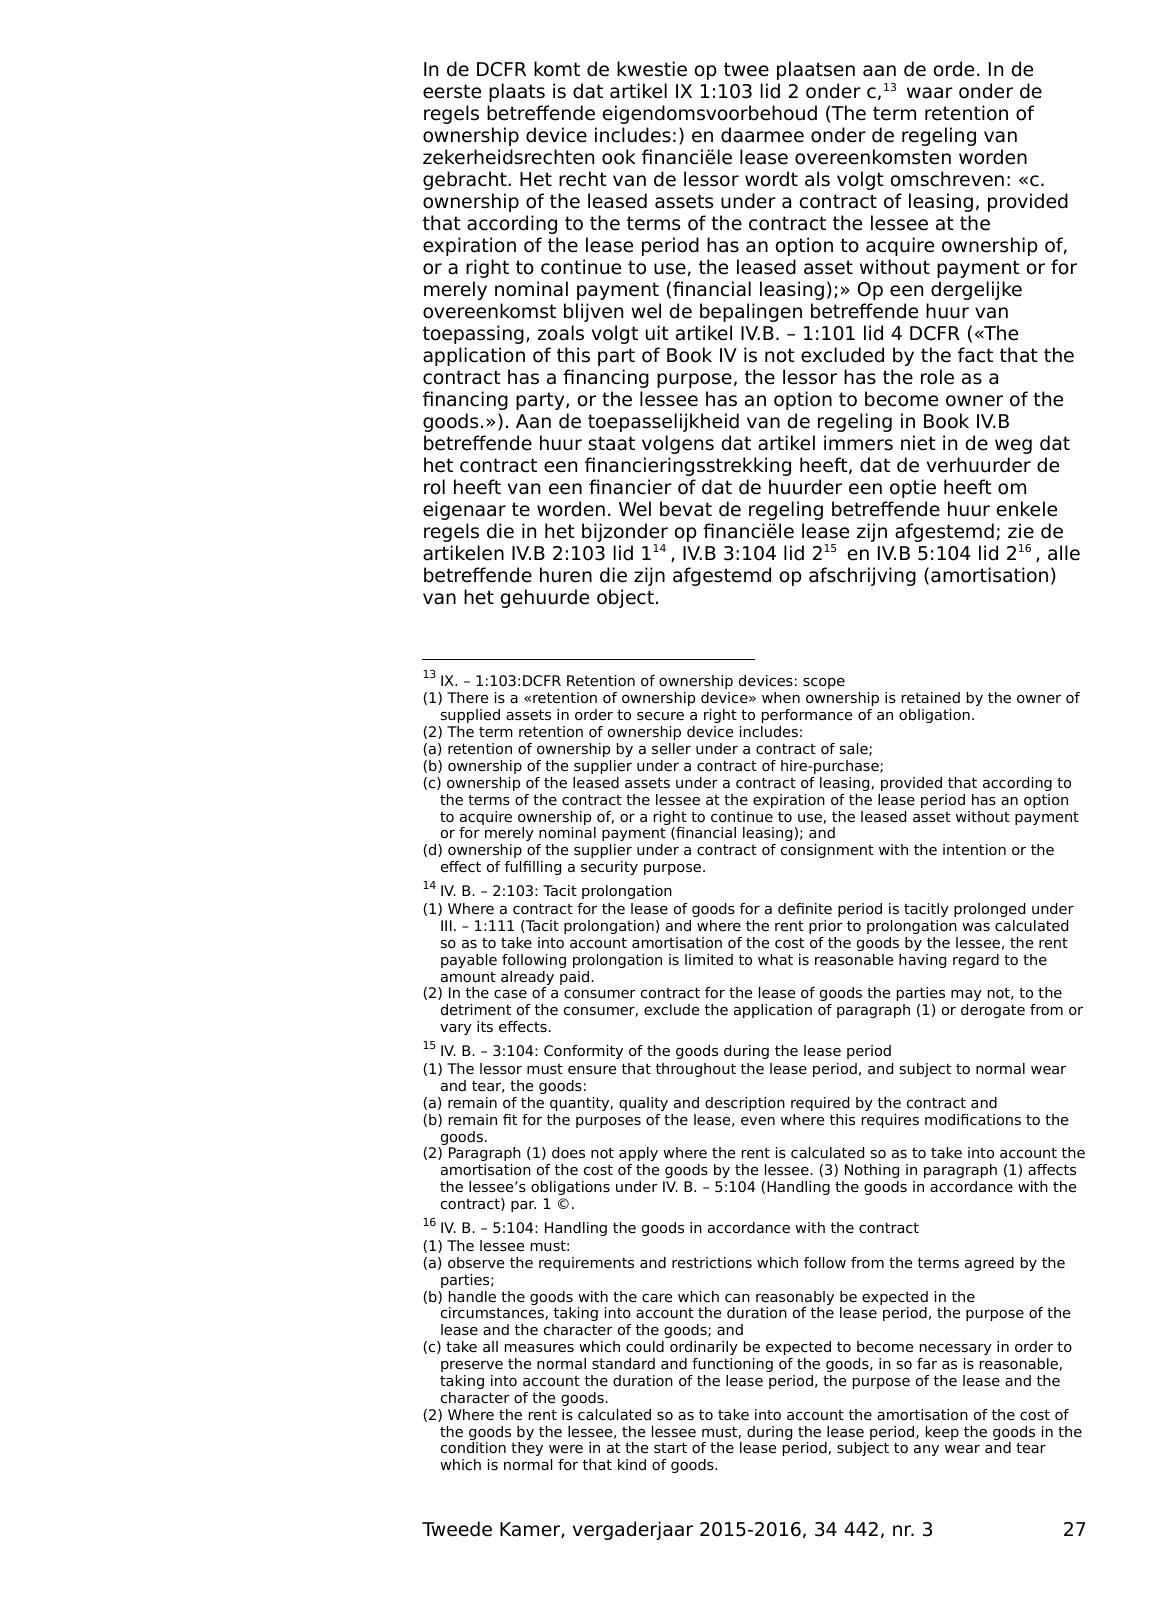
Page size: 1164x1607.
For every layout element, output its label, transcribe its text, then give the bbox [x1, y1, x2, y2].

text IX. – 1:103:DCFR Retention of ownership devices: scope [422, 668, 1087, 691]
text (1) Where a contract for the lease of goods for a definite period is tacitly prolonged under III. – 1:111 (Tacit prolongation) and where the rent prior to prolongation was calculated so as to take into account amortisation of the cost of the goods by the lessee, the rent payable following prolongation is limited to what is reasonable having regard to the amount already paid. [422, 901, 1087, 986]
text IV. B. – 5:104: Handling the goods in accordance with the contract [422, 1216, 1087, 1238]
text (1) The lessee must: [422, 1238, 1087, 1255]
text (d) ownership of the supplier under a contract of consignment with the intention or the effect of fulfilling a security purpose. [422, 842, 1087, 876]
text (1) There is a «retention of ownership device» when ownership is retained by the owner of supplied assets in order to secure a right to performance of an obligation. [422, 691, 1087, 724]
text (b) handle the goods with the care which can reasonably be expected in the circumstances, taking into account the duration of the lease period, the purpose of the lease and the character of the goods; and [422, 1289, 1087, 1339]
text (c) ownership of the leased assets under a contract of leasing, provided that according to the terms of the contract the lessee at the expiration of the lease period has an option to acquire ownership of, or a right to continue to use, the leased asset without payment or for merely nominal payment (financial leasing); and [422, 775, 1087, 842]
text (a) remain of the quantity, quality and description required by the contract and [422, 1095, 1087, 1112]
text (2) The term retention of ownership device includes: [422, 724, 1087, 741]
text (b) ownership of the supplier under a contract of hire-purchase; [422, 758, 1087, 775]
text (2) Where the rent is calculated so as to take into account the amortisation of the cost of the goods by the lessee, the lessee must, during the lease period, keep the goods in the condition they were in at the start of the lease period, subject to any wear and tear which is normal for that kind of goods. [422, 1407, 1087, 1474]
text (2) In the case of a consumer contract for the lease of goods the parties may not, to the detriment of the consumer, exclude the application of paragraph (1) or derogate from or vary its effects. [422, 986, 1087, 1036]
text (1) The lessor must ensure that throughout the lease period, and subject to normal wear and tear, the goods: [422, 1061, 1087, 1095]
text (a) retention of ownership by a seller under a contract of sale; [422, 741, 1087, 758]
text In de DCFR komt de kwestie op twee plaatsen aan de orde. In de eerste plaats is dat artikel IX 1:103 lid 2 onder c, waar onder de regels betreffende eigendomsvoorbehoud (The term retention of ownership device includes:) en daarmee onder de regeling van zekerheidsrechten ook financiële lease overeenkomsten worden gebracht. Het recht van de lessor wordt als volgt omschreven: «c. ownership of the leased assets under a contract of leasing, provided that according to the terms of the contract the lessee at the expiration of the lease period has an option to acquire ownership of, or a right to continue to use, the leased asset without payment or for merely nominal payment (financial leasing);» Op een dergelijke overeenkomst blijven wel de bepalingen betreffende huur van toepassing, zoals volgt uit artikel IV.B. – 1:101 lid 4 DCFR («The application of this part of Book IV is not excluded by the fact that the contract has a financing purpose, the lessor has the role as a financing party, or the lessee has an option to become owner of the goods.»). Aan de toepasselijkheid van de regeling in Book IV.B betreffende huur staat volgens dat artikel immers niet in de weg dat het contract een financieringsstrekking heeft, dat de verhuurder de rol heeft van een financier of dat de huurder een optie heeft om eigenaar te worden. Wel bevat de regeling betreffende huur enkele regels die in het bijzonder op financiële lease zijn afgestemd; zie de artikelen IV.B 2:103 lid 1, IV.B 3:104 lid 2 en IV.B 5:104 lid 2, alle betreffende huren die zijn afgestemd op afschrijving (amortisation) van het gehuurde object. [422, 59, 1087, 608]
text (2) Paragraph (1) does not apply where the rent is calculated so as to take into account the amortisation of the cost of the goods by the lessee. (3) Nothing in paragraph (1) affects the lessee’s obligations under IV. B. – 5:104 (Handling the goods in accordance with the contract) par. 1 ©. [422, 1146, 1087, 1213]
text (b) remain fit for the purposes of the lease, even where this requires modifications to the goods. [422, 1112, 1087, 1146]
text (c) take all measures which could ordinarily be expected to become necessary in order to preserve the normal standard and functioning of the goods, in so far as is reasonable, taking into account the duration of the lease period, the purpose of the lease and the character of the goods. [422, 1339, 1087, 1407]
text IV. B. – 2:103: Tacit prolongation [422, 879, 1087, 901]
text IV. B. – 3:104: Conformity of the goods during the lease period [422, 1039, 1087, 1061]
text (a) observe the requirements and restrictions which follow from the terms agreed by the parties; [422, 1255, 1087, 1289]
